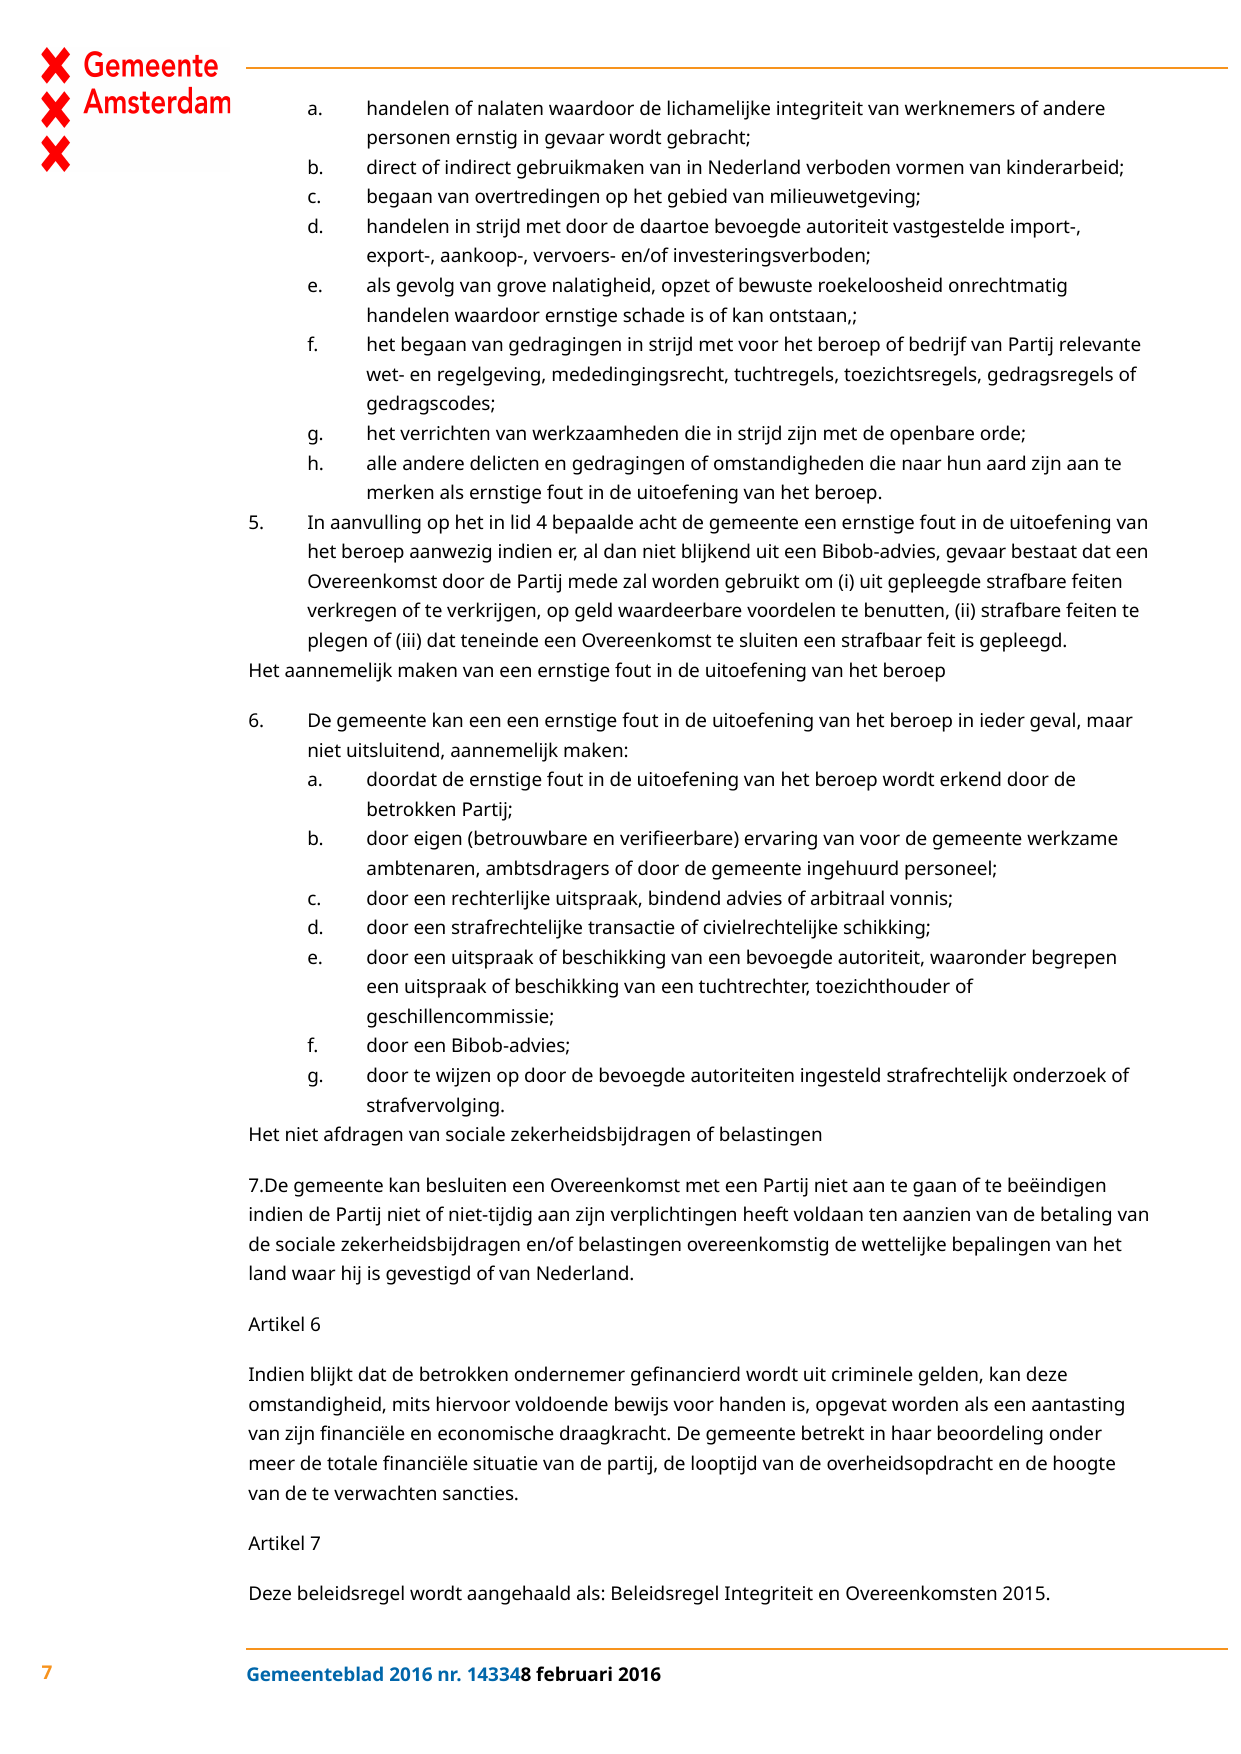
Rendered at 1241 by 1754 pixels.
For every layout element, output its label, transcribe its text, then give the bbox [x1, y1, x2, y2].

list begaan van overtredingen op het gebied van milieuwetgeving; [307, 183, 1152, 209]
list door te wijzen op door de bevoegde autoriteiten ingesteld strafrechtelijk onderzoek of strafvervolging. [307, 1062, 1152, 1118]
text Deze beleidsregel wordt aangehaald als: Beleidsregel Integriteit en Overeenkomsten 2015. [248, 1581, 1152, 1606]
text 7.De gemeente kan besluiten een Overeenkomst met een Partij niet aan te gaan of te beëindigen indien de Partij niet of niet-tijdig aan zijn verplichtingen heeft voldaan ten aanzien van de betaling van de sociale zekerheidsbijdragen en/of belastingen overeenkomstig de wettelijke bepalingen van het land waar hij is gevestigd of van Nederland. [248, 1172, 1152, 1286]
text Artikel 6 [248, 1311, 1152, 1337]
list het begaan van gedragingen in strijd met voor het beroep of bedrijf van Partij relevante wet- en regelgeving, mededingingsrecht, tuchtregels, toezichtsregels, gedragsregels of gedragscodes; [307, 331, 1152, 416]
list door een rechterlijke uitspraak, bindend advies of arbitraal vonnis; [307, 885, 1152, 911]
text Het niet afdragen van sociale zekerheidsbijdragen of belastingen [248, 1121, 1152, 1147]
list alle andere delicten en gedragingen of omstandigheden die naar hun aard zijn aan te merken als ernstige fout in de uitoefening van het beroep. [307, 450, 1152, 505]
text Artikel 7 [248, 1530, 1152, 1556]
text Indien blijkt dat de betrokken ondernemer gefinancierd wordt uit criminele gelden, kan deze omstandigheid, mits hiervoor voldoende bewijs voor handen is, opgevat worden als een aantasting van zijn financiële en economische draagkracht. De gemeente betrekt in haar beoordeling onder meer de totale financiële situatie van de partij, de looptijd van de overheidsopdracht en de hoogte van de te verwachten sancties. [248, 1361, 1152, 1506]
list direct of indirect gebruikmaken van in Nederland verboden vormen van kinderarbeid; [307, 154, 1152, 180]
list doordat de ernstige fout in de uitoefening van het beroep wordt erkend door de betrokken Partij; [307, 766, 1152, 822]
list door eigen (betrouwbare en verifieerbare) ervaring van voor de gemeente werkzame ambtenaren, ambtsdragers of door de gemeente ingehuurd personeel; [307, 826, 1152, 881]
picture [41, 47, 231, 172]
list door een strafrechtelijke transactie of civielrechtelijke schikking; [307, 914, 1152, 940]
list handelen of nalaten waardoor de lichamelijke integriteit van werknemers of andere personen ernstig in gevaar wordt gebracht; [307, 95, 1152, 150]
list De gemeente kan een een ernstige fout in de uitoefening van het beroep in ieder geval, maar niet uitsluitend, aannemelijk maken: [248, 707, 1152, 763]
text Het aannemelijk maken van een ernstige fout in de uitoefening van het beroep [248, 657, 1152, 683]
list handelen in strijd met door de daartoe bevoegde autoriteit vastgestelde import-, export-, aankoop-, vervoers- en/of investeringsverboden; [307, 213, 1152, 268]
list het verrichten van werkzaamheden die in strijd zijn met de openbare orde; [307, 420, 1152, 446]
list als gevolg van grove nalatigheid, opzet of bewuste roekeloosheid onrechtmatig handelen waardoor ernstige schade is of kan ontstaan,; [307, 272, 1152, 328]
list door een uitspraak of beschikking van een bevoegde autoriteit, waaronder begrepen een uitspraak of beschikking van een tuchtrechter, toezichthouder of geschillencommissie; [307, 944, 1152, 1029]
list door een Bibob-advies; [307, 1033, 1152, 1058]
list In aanvulling op het in lid 4 bepaalde acht de gemeente een ernstige fout in de uitoefening van het beroep aanwezig indien er, al dan niet blijkend uit een Bibob-advies, gevaar bestaat dat een Overeenkomst door de Partij mede zal worden gebruikt om (i) uit gepleegde strafbare feiten verkregen of te verkrijgen, op geld waardeerbare voordelen te benutten, (ii) strafbare feiten te plegen of (iii) dat teneinde een Overeenkomst te sluiten een strafbaar feit is gepleegd. [248, 509, 1152, 653]
